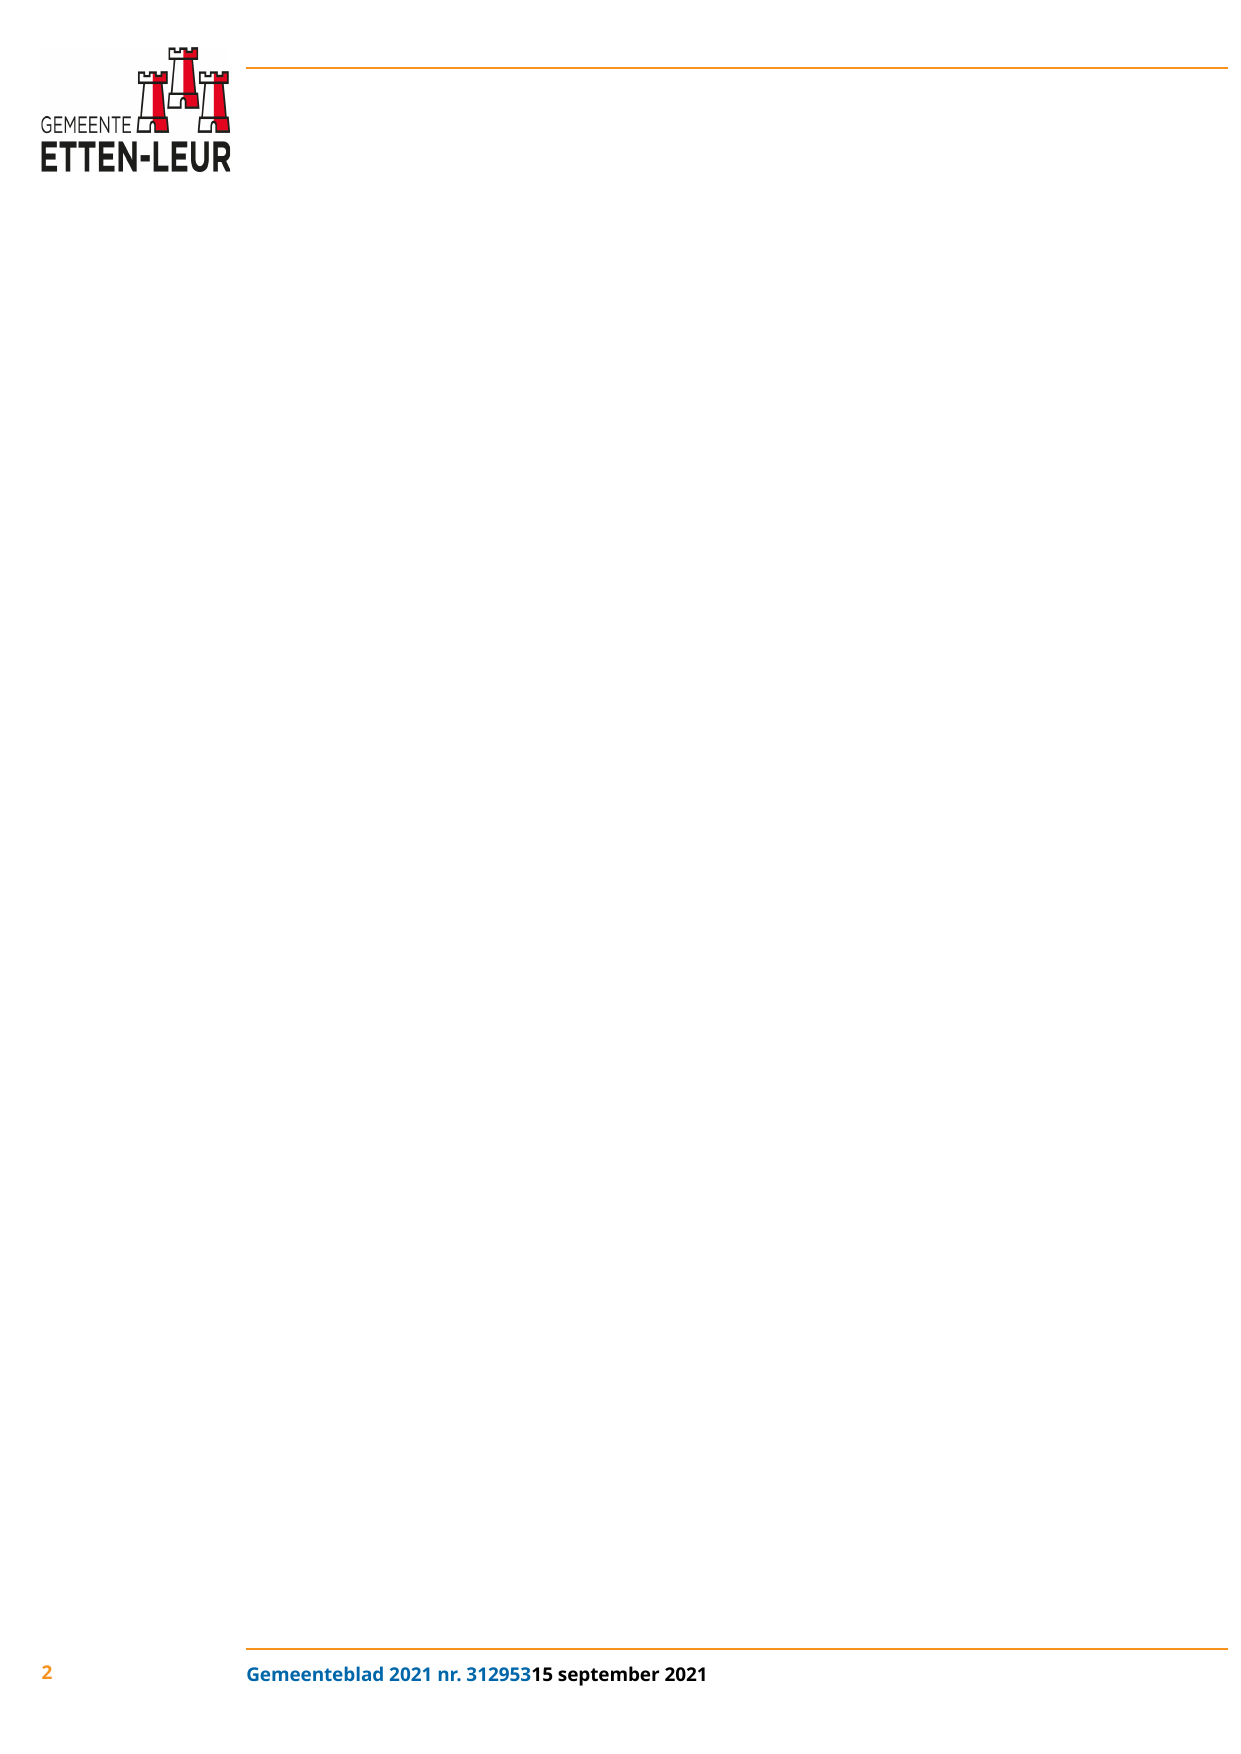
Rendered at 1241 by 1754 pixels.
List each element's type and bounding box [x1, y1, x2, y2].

picture [41, 47, 231, 172]
